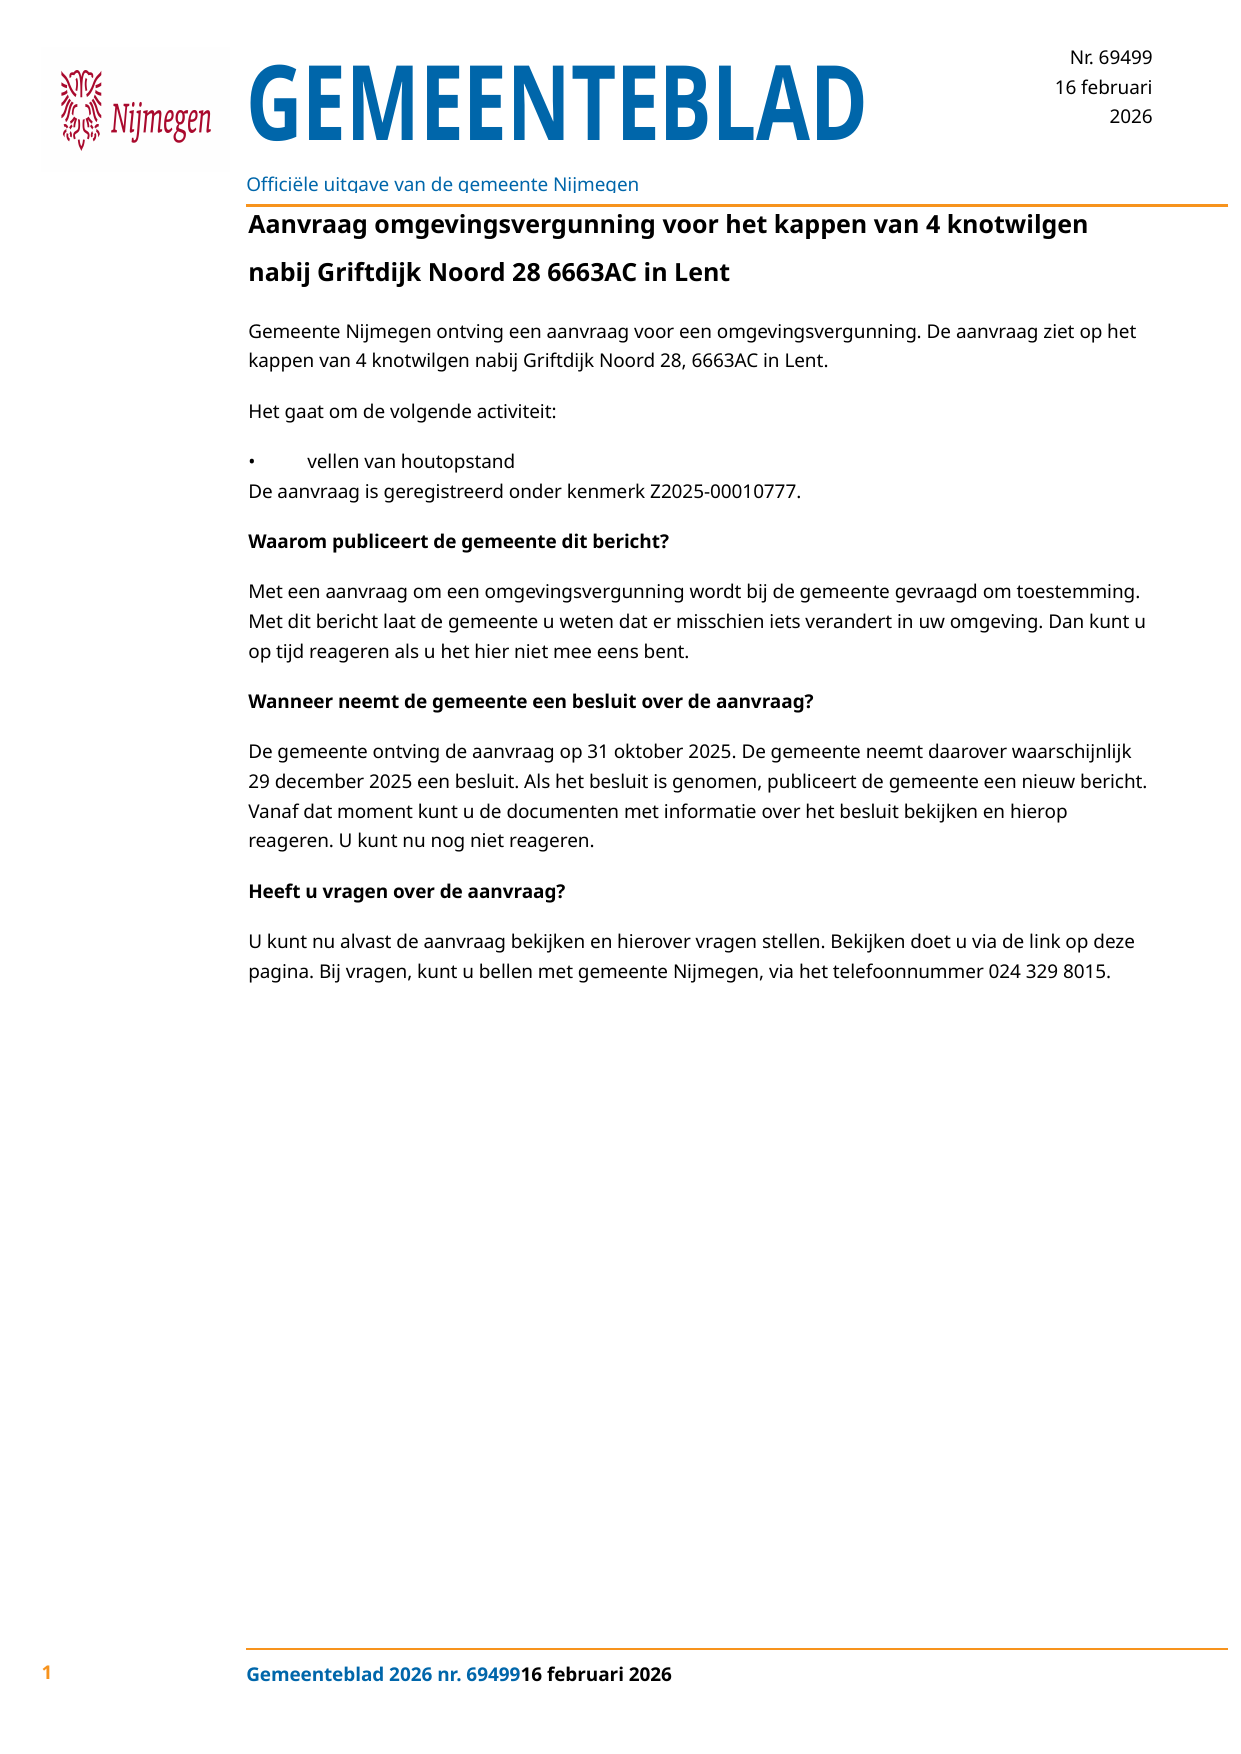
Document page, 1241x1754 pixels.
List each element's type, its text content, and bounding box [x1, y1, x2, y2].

text De aanvraag is geregistreerd onder kenmerk Z2025-00010777. [248, 478, 1152, 504]
text Met een aanvraag om een omgevingsvergunning wordt bij de gemeente gevraagd om toestemming. Met dit bericht laat de gemeente u weten dat er misschien iets verandert in uw omgeving. Dan kunt u op tijd reageren als u het hier niet mee eens bent. [248, 579, 1152, 664]
list vellen van houtopstand [248, 448, 1152, 474]
picture [41, 47, 231, 172]
text De gemeente ontving de aanvraag op 31 oktober 2025. De gemeente neemt daarover waarschijnlijk 29 december 2025 een besluit. Als het besluit is genomen, publiceert de gemeente een nieuw bericht. Vanaf dat moment kunt u de documenten met informatie over het besluit bekijken en hierop reageren. U kunt nu nog niet reageren. [248, 739, 1152, 853]
text Wanneer neemt de gemeente een besluit over de aanvraag? [248, 688, 1152, 714]
text Aanvraag omgevingsvergunning voor het kappen van 4 knotwilgen nabij Griftdijk Noord 28 6663AC in Lent [248, 207, 1152, 288]
text Het gaat om de volgende activiteit: [248, 398, 1152, 424]
text Heeft u vragen over de aanvraag? [248, 878, 1152, 904]
text U kunt nu alvast de aanvraag bekijken en hierover vragen stellen. Bekijken doet u via de link op deze pagina. Bij vragen, kunt u bellen met gemeente Nijmegen, via het telefoonnummer 024 329 8015. [248, 928, 1152, 984]
text Waarom publiceert de gemeente dit bericht? [248, 528, 1152, 554]
text Gemeente Nijmegen ontving een aanvraag voor een omgevingsvergunning. De aanvraag ziet op het kappen van 4 knotwilgen nabij Griftdijk Noord 28, 6663AC in Lent. [248, 318, 1152, 373]
